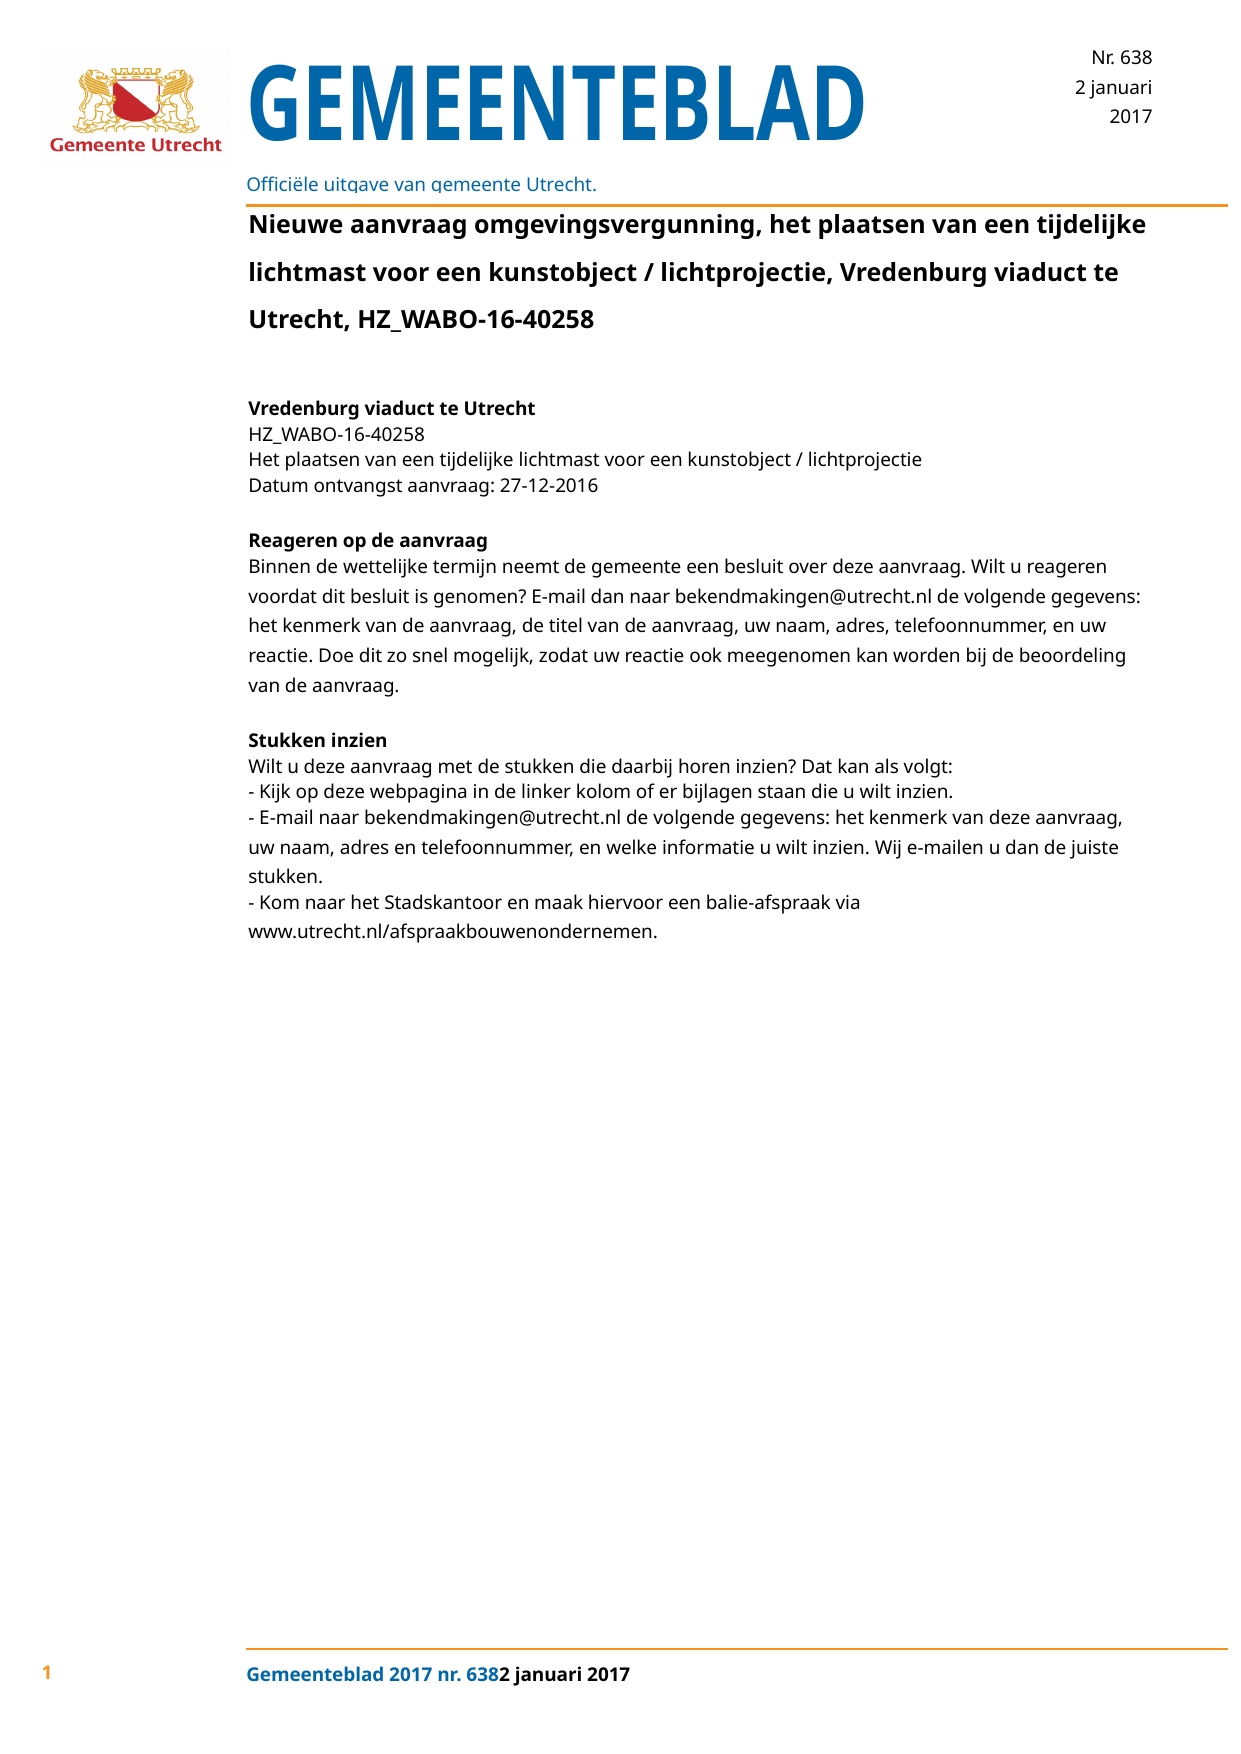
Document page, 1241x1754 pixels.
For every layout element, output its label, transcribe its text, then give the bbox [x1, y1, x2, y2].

picture [41, 47, 231, 172]
table_cell Het plaatsen van een tijdelijke lichtmast voor een kunstobject / lichtprojectie [248, 447, 1152, 472]
text Nieuwe aanvraag omgevingsvergunning, het plaatsen van een tijdelijke lichtmast voor een kunstobject / lichtprojectie, Vredenburg viaduct te Utrecht, HZ_WABO-16-40258 [248, 207, 1152, 336]
table_cell Reageren op de aanvraag [248, 528, 1152, 553]
table_cell Wilt u deze aanvraag met de stukken die daarbij horen inzien? Dat kan als volgt: [248, 753, 1152, 778]
table_cell - Kijk op deze webpagina in de linker kolom of er bijlagen staan die u wilt inzien. [248, 779, 1152, 804]
table_cell Binnen de wettelijke termijn neemt de gemeente een besluit over deze aanvraag. Wilt u reageren voordat dit besluit is genomen? E-mail dan naar bekendmakingen@utrecht.nl de volgende gegevens: het kenmerk van de aanvraag, de titel van de aanvraag, uw naam, adres, telefoonnummer, en uw reactie. Doe dit zo snel mogelijk, zodat uw reactie ook meegenomen kan worden bij de beoordeling van de aanvraag. [248, 554, 1152, 727]
table_cell Stukken inzien [248, 727, 1152, 753]
table_cell HZ_WABO-16-40258 [248, 421, 1152, 447]
table_header Vredenburg viaduct te Utrecht [248, 395, 1152, 421]
table_cell - Kom naar het Stadskantoor en maak hiervoor een balie-afspraak via www.utrecht.nl/afspraakbouwenondernemen. [248, 889, 1152, 944]
table_cell - E-mail naar bekendmakingen@utrecht.nl de volgende gegevens: het kenmerk van deze aanvraag, uw naam, adres en telefoonnummer, en welke informatie u wilt inzien. Wij e-mailen u dan de juiste stukken. [248, 804, 1152, 889]
table_cell Datum ontvangst aanvraag: 27-12-2016 [248, 473, 1152, 528]
